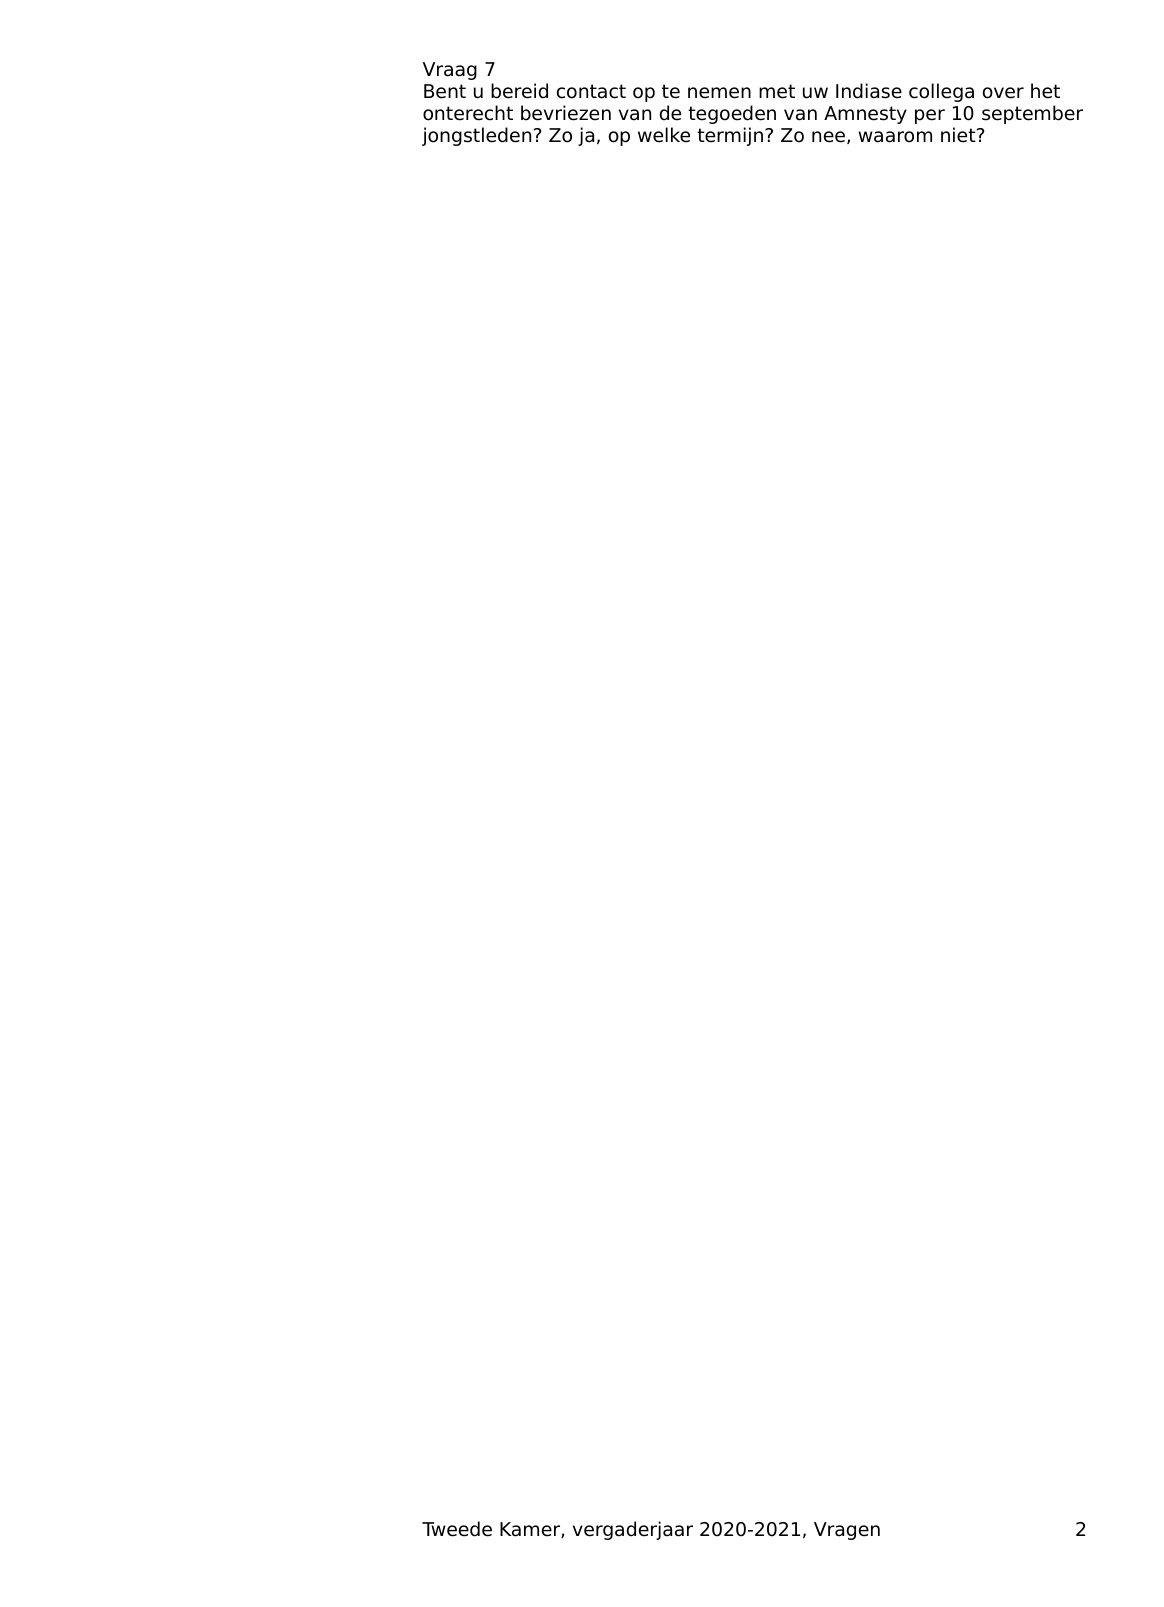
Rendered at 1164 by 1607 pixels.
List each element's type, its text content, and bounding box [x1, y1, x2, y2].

text Bent u bereid contact op te nemen met uw Indiase collega over het onterecht bevriezen van de tegoeden van Amnesty per 10 september jongstleden? Zo ja, op welke termijn? Zo nee, waarom niet? [422, 81, 1087, 147]
text Vraag 7 [422, 59, 1087, 81]
